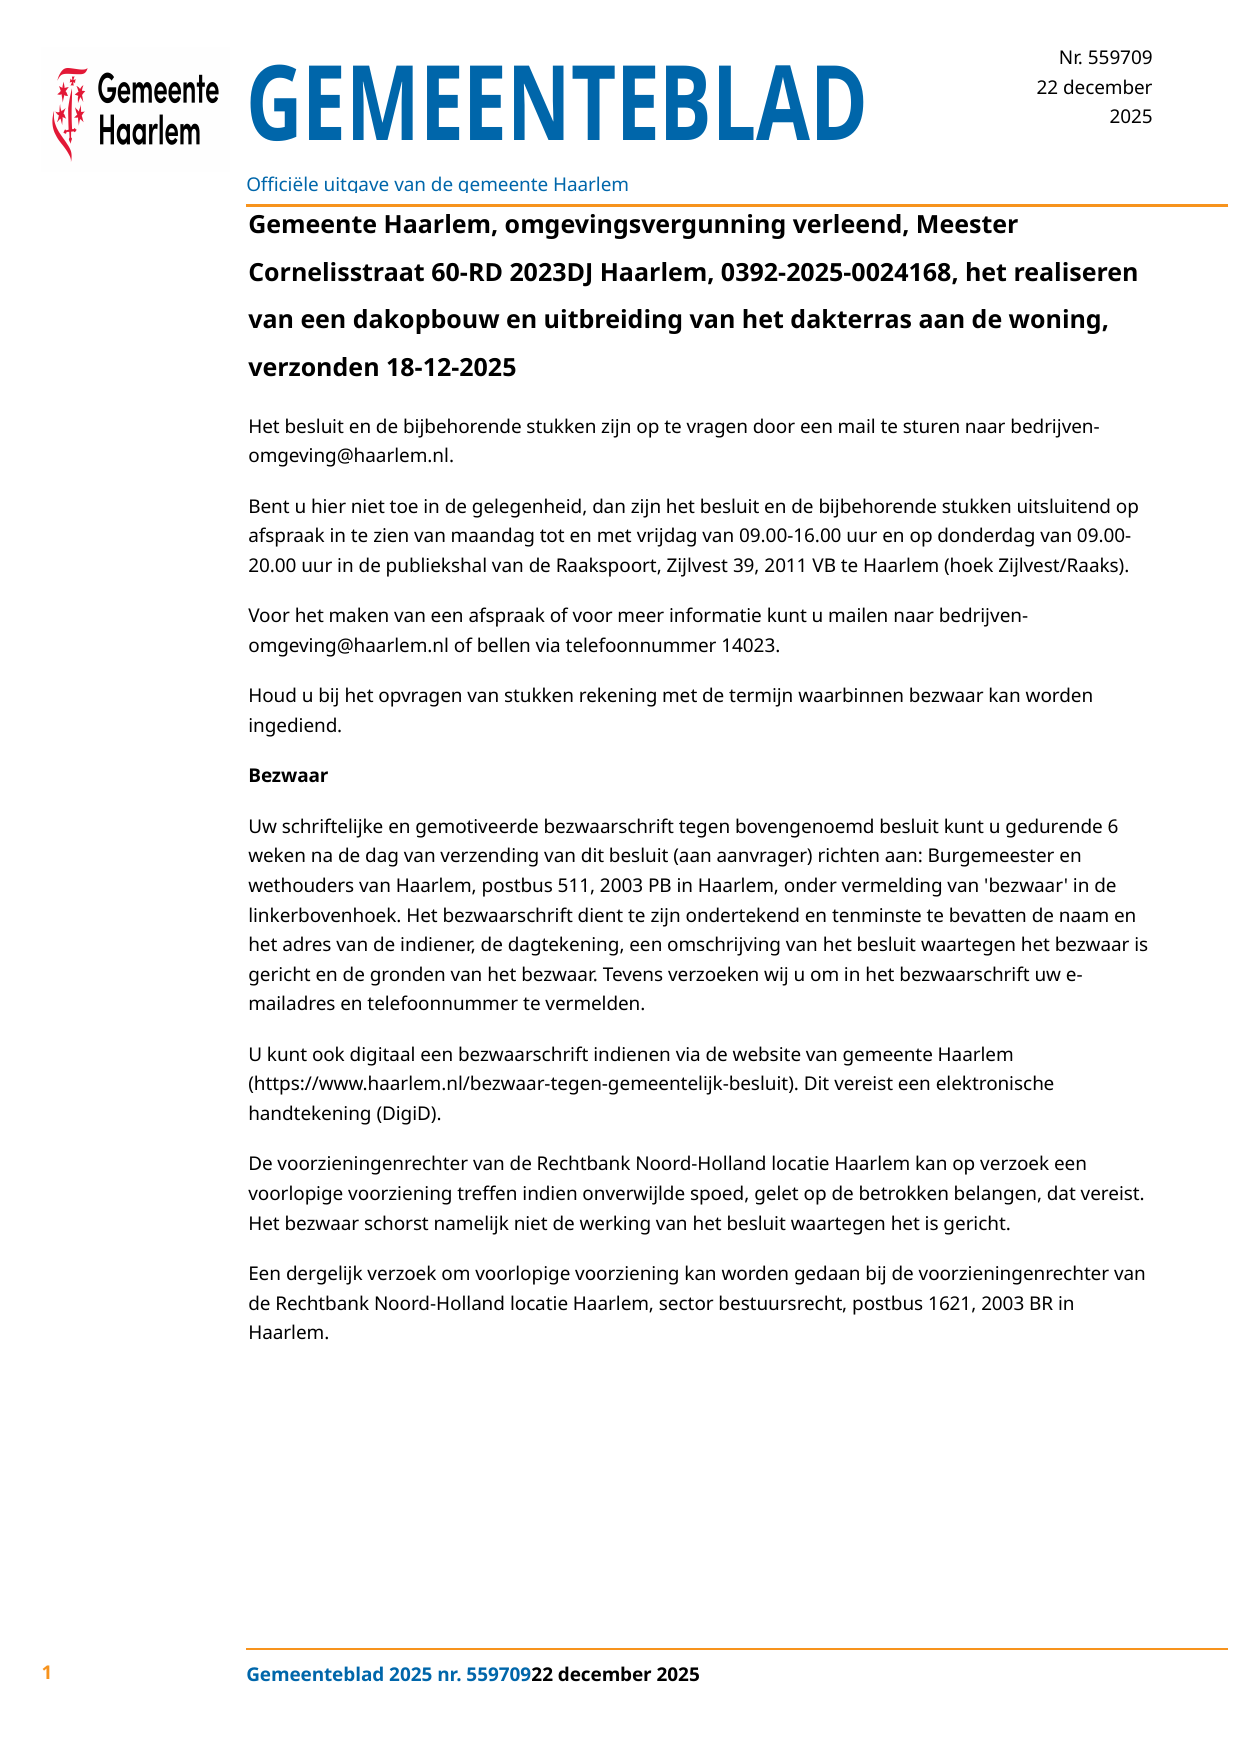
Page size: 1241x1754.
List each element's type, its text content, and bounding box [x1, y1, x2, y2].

text Houd u bij het opvragen van stukken rekening met de termijn waarbinnen bezwaar kan worden ingediend. [248, 683, 1152, 738]
text Uw schriftelijke en gemotiveerde bezwaarschrift tegen bovengenoemd besluit kunt u gedurende 6 weken na de dag van verzending van dit besluit (aan aanvrager) richten aan: Burgemeester en wethouders van Haarlem, postbus 511, 2003 PB in Haarlem, onder vermelding van 'bezwaar' in de linkerbovenhoek. Het bezwaarschrift dient te zijn ondertekend en tenminste te bevatten de naam en het adres van de indiener, de dagtekening, een omschrijving van het besluit waartegen het bezwaar is gericht en de gronden van het bezwaar. Tevens verzoeken wij u om in het bezwaarschrift uw e-mailadres en telefoonnummer te vermelden. [248, 813, 1152, 1016]
text Een dergelijk verzoek om voorlopige voorziening kan worden gedaan bij de voorzieningenrechter van de Rechtbank Noord-Holland locatie Haarlem, sector bestuursrecht, postbus 1621, 2003 BR in Haarlem. [248, 1260, 1152, 1345]
text Voor het maken van een afspraak of voor meer informatie kunt u mailen naar bedrijven-omgeving@haarlem.nl of bellen via telefoonnummer 14023. [248, 603, 1152, 658]
text Het besluit en de bijbehorende stukken zijn op te vragen door een mail te sturen naar bedrijven-omgeving@haarlem.nl. [248, 413, 1152, 468]
picture [41, 47, 231, 172]
text De voorzieningenrechter van de Rechtbank Noord-Holland locatie Haarlem kan op verzoek een voorlopige voorziening treffen indien onverwijlde spoed, gelet op de betrokken belangen, dat vereist. Het bezwaar schorst namelijk niet de werking van het besluit waartegen het is gericht. [248, 1151, 1152, 1236]
text Bezwaar [248, 763, 1152, 788]
text U kunt ook digitaal een bezwaarschrift indienen via de website van gemeente Haarlem (https://www.haarlem.nl/bezwaar-tegen-gemeentelijk-besluit). Dit vereist een elektronische handtekening (DigiD). [248, 1041, 1152, 1126]
text Gemeente Haarlem, omgevingsvergunning verleend, Meester Cornelisstraat 60-RD 2023DJ Haarlem, 0392-2025-0024168, het realiseren van een dakopbouw en uitbreiding van het dakterras aan de woning, verzonden 18-12-2025 [248, 207, 1152, 384]
text Bent u hier niet toe in de gelegenheid, dan zijn het besluit en de bijbehorende stukken uitsluitend op afspraak in te zien van maandag tot en met vrijdag van 09.00-16.00 uur en op donderdag van 09.00-20.00 uur in de publiekshal van de Raakspoort, Zijlvest 39, 2011 VB te Haarlem (hoek Zijlvest/Raaks). [248, 493, 1152, 578]
